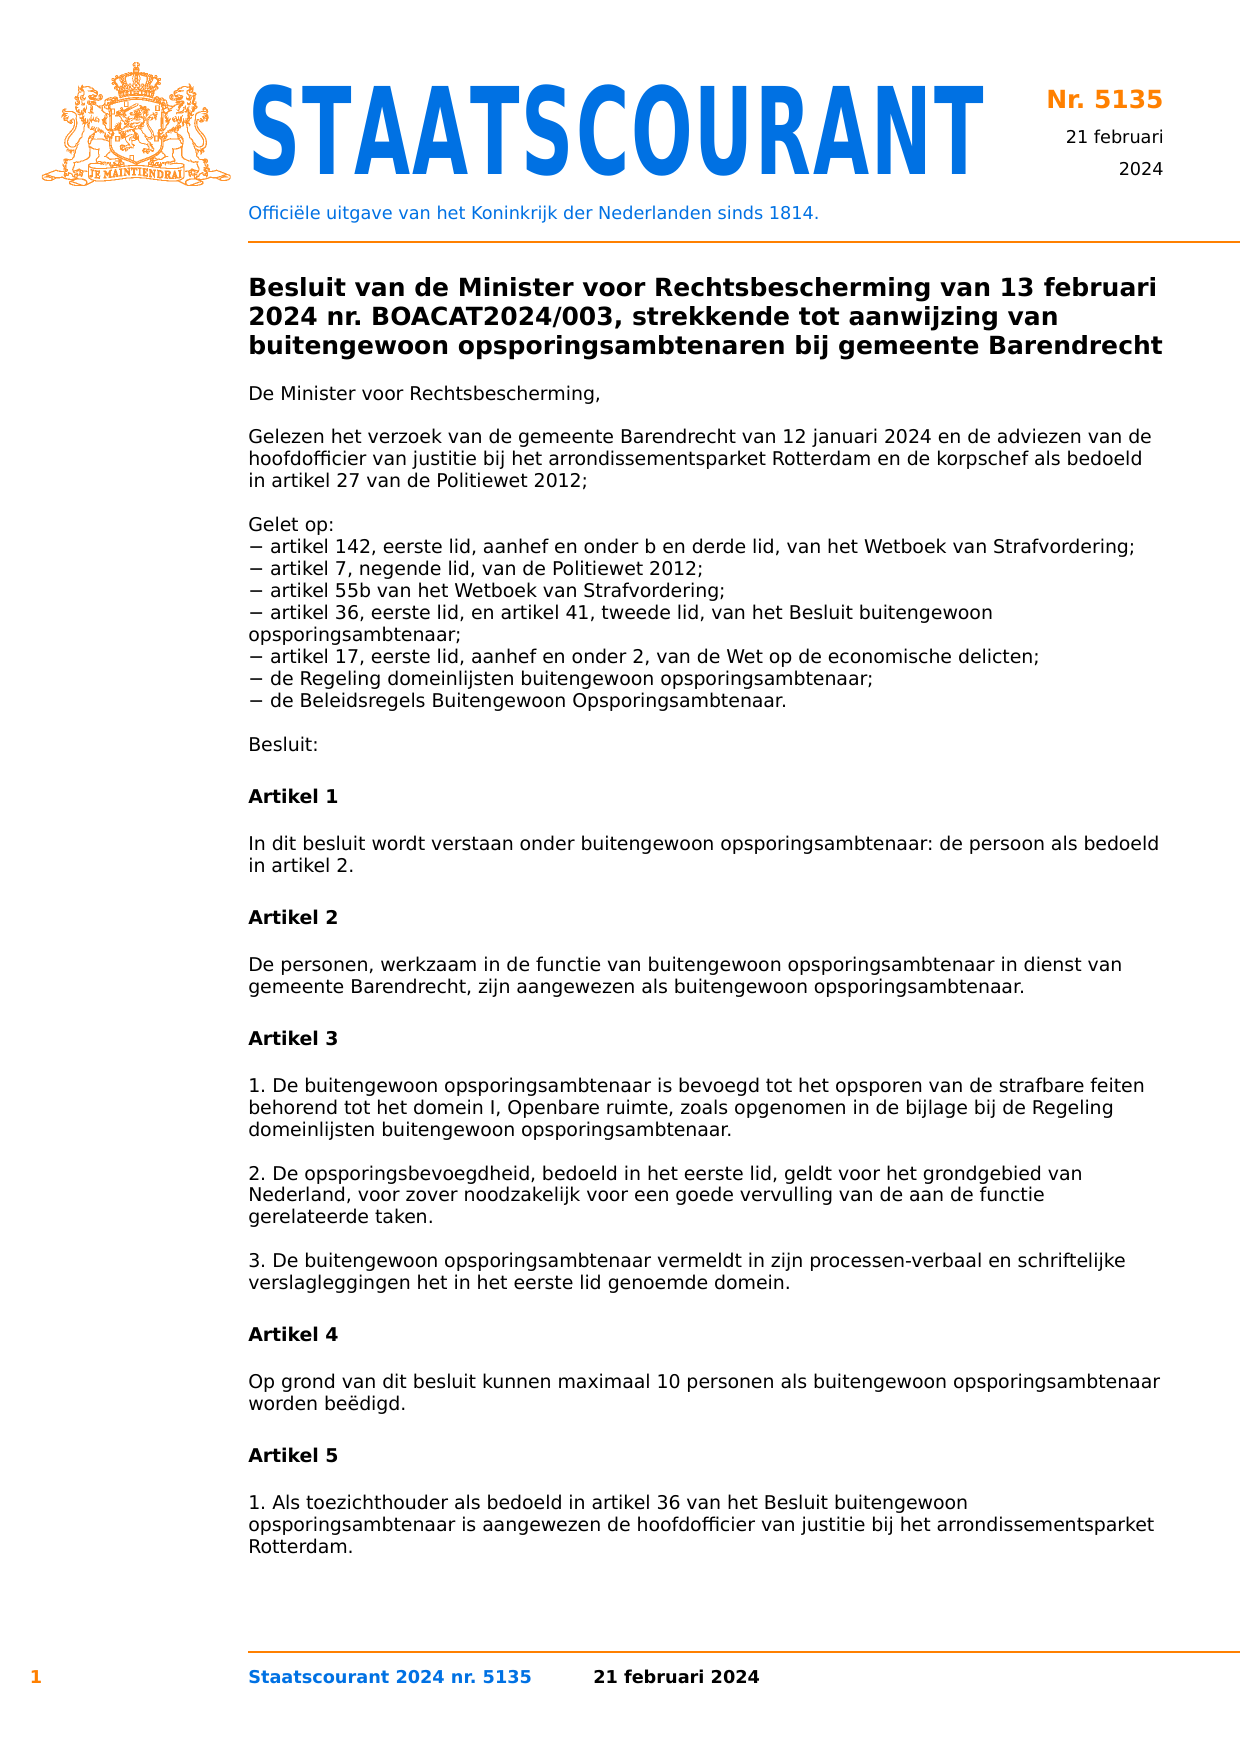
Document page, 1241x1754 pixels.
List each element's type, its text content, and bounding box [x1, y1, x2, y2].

text − artikel 36, eerste lid, en artikel 41, tweede lid, van het Besluit buitengewoon opsporingsambtenaar; [248, 602, 1163, 646]
subtitle Artikel 3 [248, 1028, 1163, 1049]
text − artikel 55b van het Wetboek van Strafvordering; [248, 580, 1163, 602]
picture [41, 62, 231, 186]
table_cell 21 februari [998, 121, 1240, 153]
text Besluit: [248, 734, 1163, 756]
text Gelet op: [248, 514, 1163, 536]
subtitle Besluit van de Minister voor Rechtsbescherming van 13 februari 2024 nr. BOACAT2024/003, strekkende tot aanwijzing van buitengewoon opsporingsambtenaren bij gemeente Barendrecht [248, 273, 1163, 361]
table_header STAATSCOURANT [248, 62, 998, 203]
table_cell 2024 [998, 153, 1240, 203]
table_header [25, 62, 248, 241]
text − de Beleidsregels Buitengewoon Opsporingsambtenaar. [248, 690, 1163, 712]
text − artikel 17, eerste lid, aanhef en onder 2, van de Wet op de economische delicten; [248, 646, 1163, 668]
subtitle Artikel 1 [248, 786, 1163, 808]
subtitle Artikel 4 [248, 1324, 1163, 1346]
text 3. De buitengewoon opsporingsambtenaar vermeldt in zijn processen-verbaal en schriftelijke verslagleggingen het in het eerste lid genoemde domein. [248, 1250, 1163, 1294]
text 1. Als toezichthouder als bedoeld in artikel 36 van het Besluit buitengewoon opsporingsambtenaar is aangewezen de hoofdofficier van justitie bij het arrondissementsparket Rotterdam. [248, 1492, 1163, 1558]
text − artikel 142, eerste lid, aanhef en onder b en derde lid, van het Wetboek van Strafvordering; [248, 536, 1163, 558]
text − artikel 7, negende lid, van de Politiewet 2012; [248, 558, 1163, 580]
text De Minister voor Rechtsbescherming, [248, 382, 1163, 404]
text Gelezen het verzoek van de gemeente Barendrecht van 12 januari 2024 en de adviezen van de hoofdofficier van justitie bij het arrondissementsparket Rotterdam en de korpschef als bedoeld in artikel 27 van de Politiewet 2012; [248, 426, 1163, 492]
text 2. De opsporingsbevoegdheid, bedoeld in het eerste lid, geldt voor het grondgebied van Nederland, voor zover noodzakelijk voor een goede vervulling van de aan de functie gerelateerde taken. [248, 1162, 1163, 1228]
text 1. De buitengewoon opsporingsambtenaar is bevoegd tot het opsporen van de strafbare feiten behorend tot het domein I, Openbare ruimte, zoals opgenomen in de bijlage bij de Regeling domeinlijsten buitengewoon opsporingsambtenaar. [248, 1074, 1163, 1141]
text − de Regeling domeinlijsten buitengewoon opsporingsambtenaar; [248, 668, 1163, 690]
text De personen, werkzaam in de functie van buitengewoon opsporingsambtenaar in dienst van gemeente Barendrecht, zijn aangewezen als buitengewoon opsporingsambtenaar. [248, 954, 1163, 998]
table_cell Officiële uitgave van het Koninkrijk der Nederlanden sinds 1814. [248, 203, 1240, 241]
text Op grond van dit besluit kunnen maximaal 10 personen als buitengewoon opsporingsambtenaar worden beëdigd. [248, 1371, 1163, 1415]
subtitle Artikel 2 [248, 907, 1163, 929]
table_header Nr. 5135 [998, 62, 1240, 121]
subtitle Artikel 5 [248, 1445, 1163, 1467]
text In dit besluit wordt verstaan onder buitengewoon opsporingsambtenaar: de persoon als bedoeld in artikel 2. [248, 833, 1163, 877]
